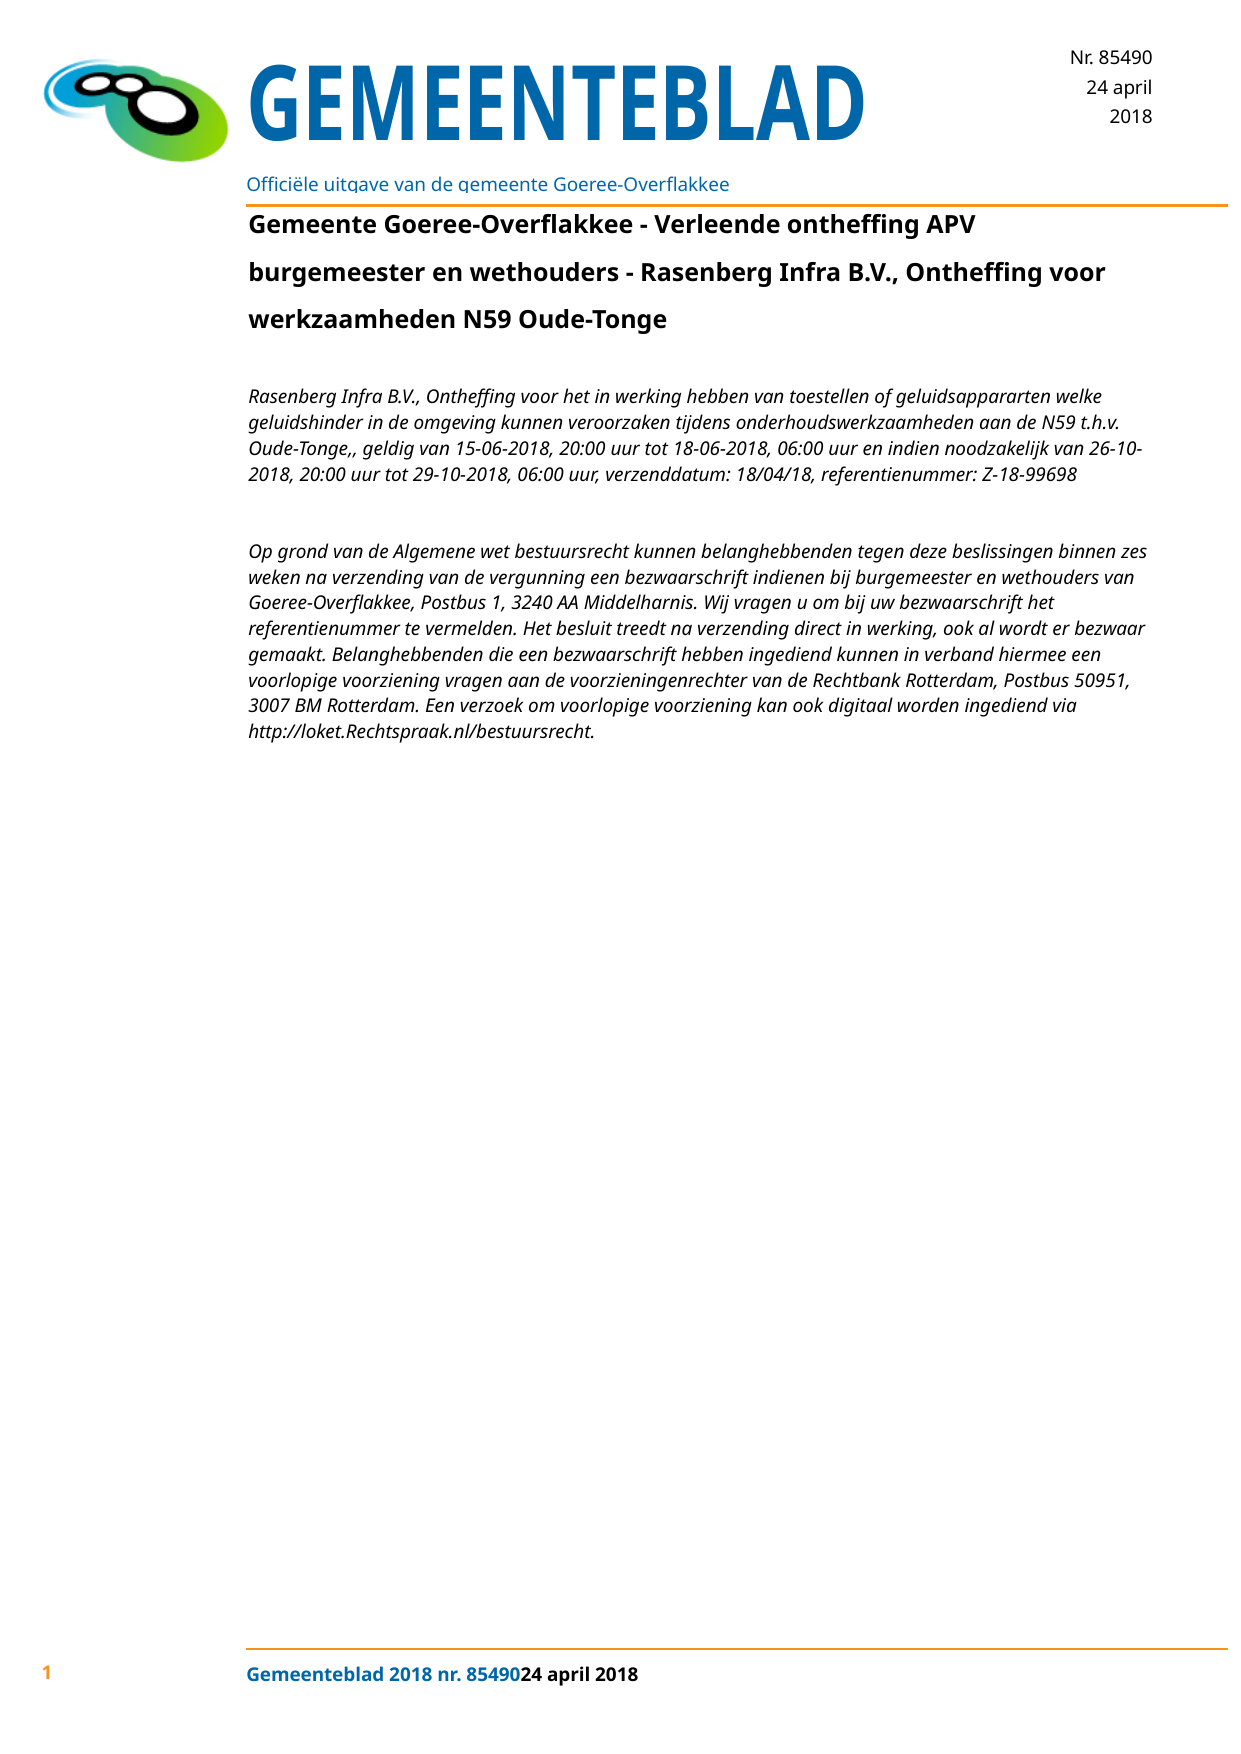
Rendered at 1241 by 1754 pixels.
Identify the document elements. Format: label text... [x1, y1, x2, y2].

picture [41, 47, 231, 172]
text Op grond van de Algemene wet bestuursrecht kunnen belanghebbenden tegen deze beslissingen binnen zes weken na verzending van de vergunning een bezwaarschrift indienen bij burgemeester en wethouders van Goeree-Overflakkee, Postbus 1, 3240 AA Middelharnis. Wij vragen u om bij uw bezwaarschrift het referentienummer te vermelden. Het besluit treedt na verzending direct in werking, ook al wordt er bezwaar gemaakt. Belanghebbenden die een bezwaarschrift hebben ingediend kunnen in verband hiermee een voorlopige voorziening vragen aan de voorzieningenrechter van de Rechtbank Rotterdam, Postbus 50951, 3007 BM Rotterdam. Een verzoek om voorlopige voorziening kan ook digitaal worden ingediend via http://loket.Rechtspraak.nl/bestuursrecht. [248, 538, 1152, 744]
text Rasenberg Infra B.V., Ontheffing voor het in werking hebben van toestellen of geluidsappararten welke geluidshinder in de omgeving kunnen veroorzaken tijdens onderhoudswerkzaamheden aan de N59 t.h.v. Oude-Tonge,, geldig van 15-06-2018, 20:00 uur tot 18-06-2018, 06:00 uur en indien noodzakelijk van 26-10-2018, 20:00 uur tot 29-10-2018, 06:00 uur, verzenddatum: 18/04/18, referentienummer: Z-18-99698 [248, 384, 1152, 487]
text Gemeente Goeree-Overflakkee - Verleende ontheffing APV burgemeester en wethouders - Rasenberg Infra B.V., Ontheffing voor werkzaamheden N59 Oude-Tonge [248, 207, 1152, 336]
